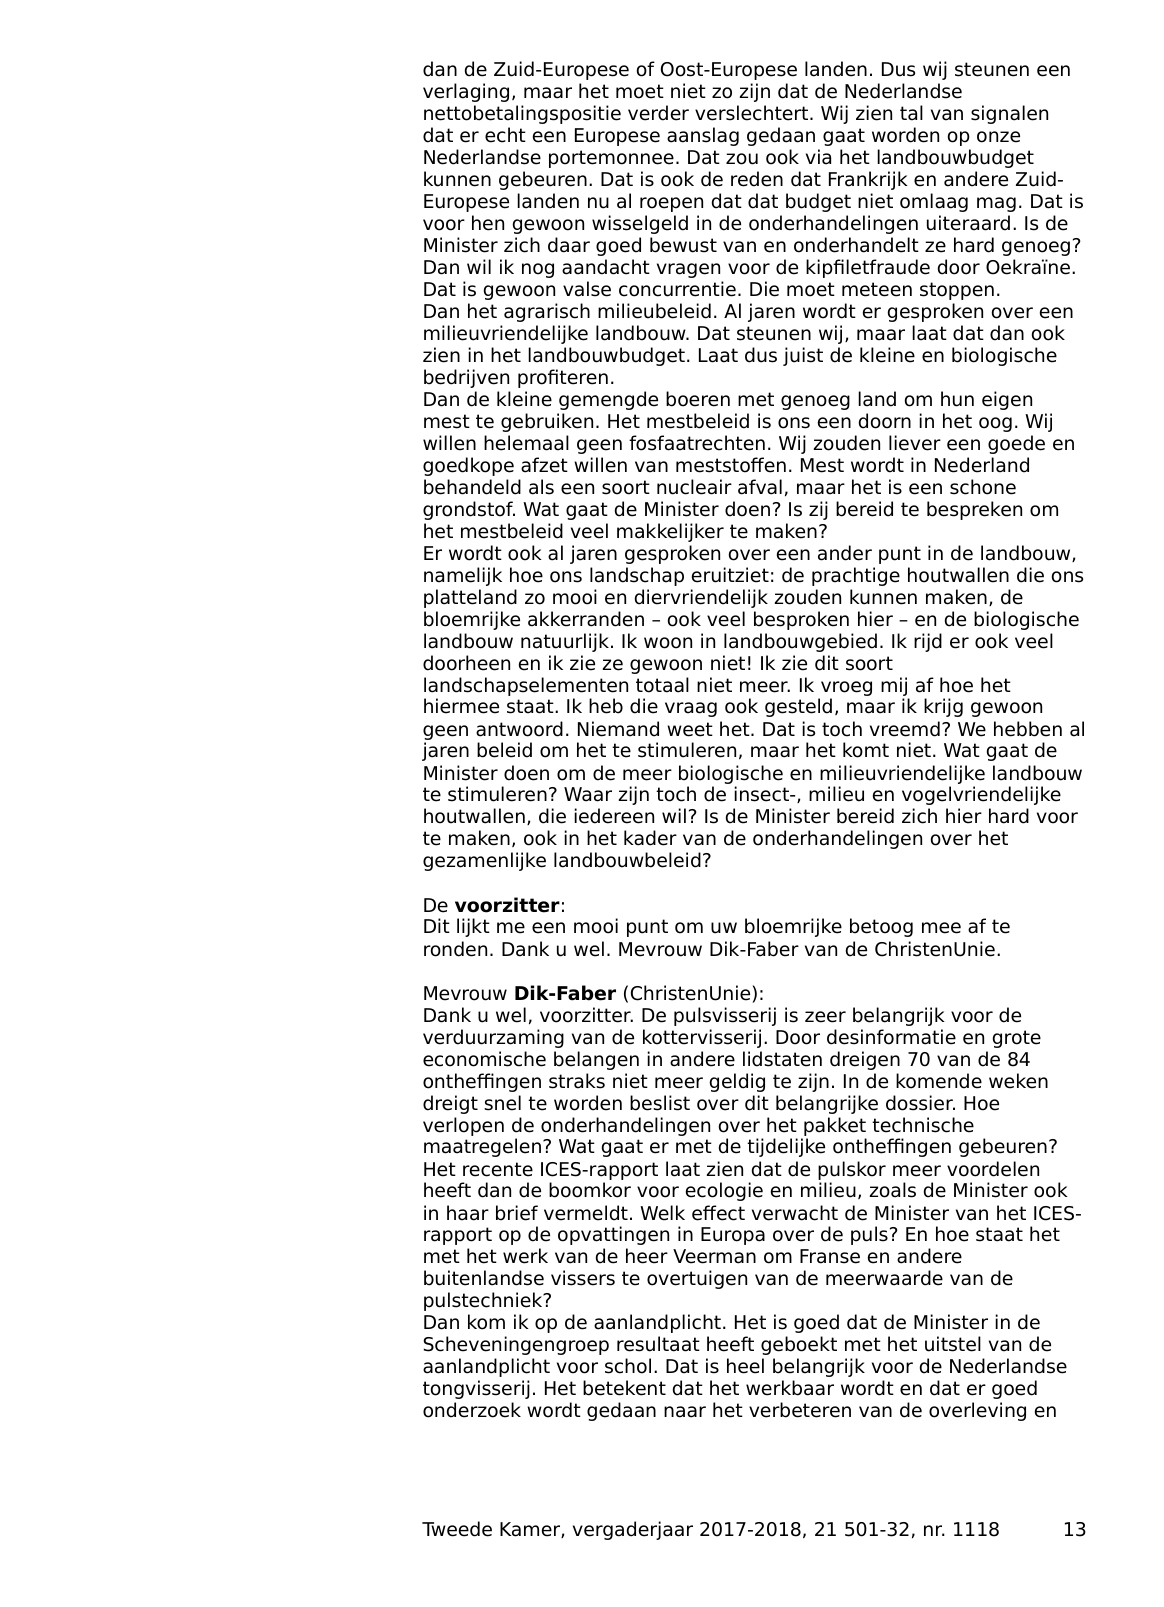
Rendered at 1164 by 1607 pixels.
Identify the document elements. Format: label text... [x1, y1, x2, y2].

text Dank u wel, voorzitter. De pulsvisserij is zeer belangrijk voor de verduurzaming van de kottervisserij. Door desinformatie en grote economische belangen in andere lidstaten dreigen 70 van de 84 ontheffingen straks niet meer geldig te zijn. In de komende weken dreigt snel te worden beslist over dit belangrijke dossier. Hoe verlopen de onderhandelingen over het pakket technische maatregelen? Wat gaat er met de tijdelijke ontheffingen gebeuren? Het recente ICES-rapport laat zien dat de pulskor meer voordelen heeft dan de boomkor voor ecologie en milieu, zoals de Minister ook in haar brief vermeldt. Welk effect verwacht de Minister van het ICES-rapport op de opvattingen in Europa over de puls? En hoe staat het met het werk van de heer Veerman om Franse en andere buitenlandse vissers te overtuigen van de meerwaarde van de pulstechniek? [422, 1004, 1087, 1312]
text dan de Zuid-Europese of Oost-Europese landen. Dus wij steunen een verlaging, maar het moet niet zo zijn dat de Nederlandse nettobetalingspositie verder verslechtert. Wij zien tal van signalen dat er echt een Europese aanslag gedaan gaat worden op onze Nederlandse portemonnee. Dat zou ook via het landbouwbudget kunnen gebeuren. Dat is ook de reden dat Frankrijk en andere Zuid-Europese landen nu al roepen dat dat budget niet omlaag mag. Dat is voor hen gewoon wisselgeld in de onderhandelingen uiteraard. Is de Minister zich daar goed bewust van en onderhandelt ze hard genoeg? [422, 59, 1087, 257]
text Er wordt ook al jaren gesproken over een ander punt in de landbouw, namelijk hoe ons landschap eruitziet: de prachtige houtwallen die ons platteland zo mooi en diervriendelijk zouden kunnen maken, de bloemrijke akkerranden – ook veel besproken hier – en de biologische landbouw natuurlijk. Ik woon in landbouwgebied. Ik rijd er ook veel doorheen en ik zie ze gewoon niet! Ik zie dit soort landschapselementen totaal niet meer. Ik vroeg mij af hoe het hiermee staat. Ik heb die vraag ook gesteld, maar ik krijg gewoon geen antwoord. Niemand weet het. Dat is toch vreemd? We hebben al jaren beleid om het te stimuleren, maar het komt niet. Wat gaat de Minister doen om de meer biologische en milieuvriendelijke landbouw te stimuleren? Waar zijn toch de insect-, milieu en vogelvriendelijke houtwallen, die iedereen wil? Is de Minister bereid zich hier hard voor te maken, ook in het kader van de onderhandelingen over het gezamenlijke landbouwbeleid? [422, 543, 1087, 872]
text Dit lijkt me een mooi punt om uw bloemrijke betoog mee af te ronden. Dank u wel. Mevrouw Dik-Faber van de ChristenUnie. [422, 916, 1087, 960]
text Dan wil ik nog aandacht vragen voor de kipfiletfraude door Oekraïne. Dat is gewoon valse concurrentie. Die moet meteen stoppen. [422, 257, 1087, 301]
text Mevrouw Dik-Faber (ChristenUnie): [422, 983, 1087, 1004]
text Dan kom ik op de aanlandplicht. Het is goed dat de Minister in de Scheveningengroep resultaat heeft geboekt met het uitstel van de aanlandplicht voor schol. Dat is heel belangrijk voor de Nederlandse tongvisserij. Het betekent dat het werkbaar wordt en dat er goed onderzoek wordt gedaan naar het verbeteren van de overleving en [422, 1312, 1087, 1422]
text Dan het agrarisch milieubeleid. Al jaren wordt er gesproken over een milieuvriendelijke landbouw. Dat steunen wij, maar laat dat dan ook zien in het landbouwbudget. Laat dus juist de kleine en biologische bedrijven profiteren. [422, 301, 1087, 389]
text Dan de kleine gemengde boeren met genoeg land om hun eigen mest te gebruiken. Het mestbeleid is ons een doorn in het oog. Wij willen helemaal geen fosfaatrechten. Wij zouden liever een goede en goedkope afzet willen van meststoffen. Mest wordt in Nederland behandeld als een soort nucleair afval, maar het is een schone grondstof. Wat gaat de Minister doen? Is zij bereid te bespreken om het mestbeleid veel makkelijker te maken? [422, 389, 1087, 543]
text De voorzitter: [422, 894, 1087, 916]
